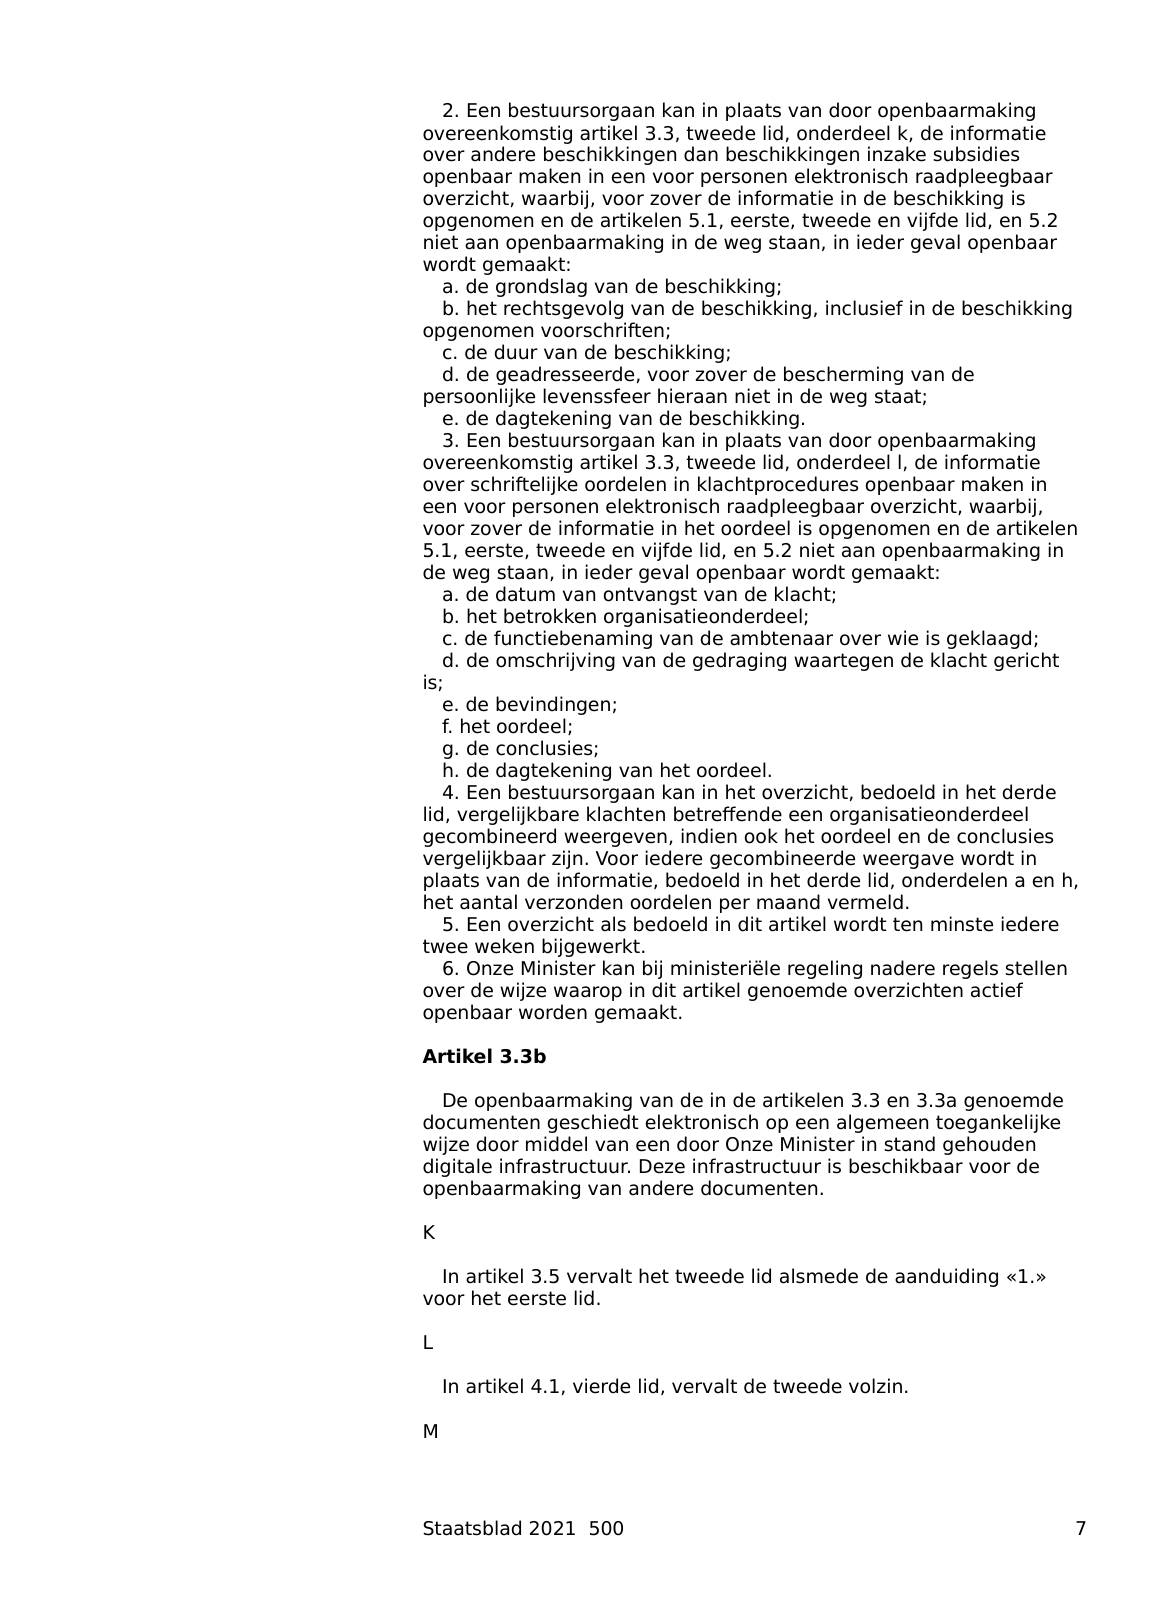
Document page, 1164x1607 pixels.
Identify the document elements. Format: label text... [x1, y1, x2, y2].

text e. de bevindingen; [422, 694, 1087, 716]
text d. de omschrijving van de gedraging waartegen de klacht gericht is; [422, 650, 1087, 694]
text In artikel 4.1, vierde lid, vervalt de tweede volzin. [422, 1376, 1087, 1398]
text b. het rechtsgevolg van de beschikking, inclusief in de beschikking opgenomen voorschriften; [422, 298, 1087, 342]
text 4. Een bestuursorgaan kan in het overzicht, bedoeld in het derde lid, vergelijkbare klachten betreffende een organisatieonderdeel gecombineerd weergeven, indien ook het oordeel en de conclusies vergelijkbaar zijn. Voor iedere gecombineerde weergave wordt in plaats van de informatie, bedoeld in het derde lid, onderdelen a en h, het aantal verzonden oordelen per maand vermeld. [422, 782, 1087, 914]
text L [422, 1332, 1087, 1354]
text 3. Een bestuursorgaan kan in plaats van door openbaarmaking overeenkomstig artikel 3.3, tweede lid, onderdeel l, de informatie over schriftelijke oordelen in klachtprocedures openbaar maken in een voor personen elektronisch raadpleegbaar overzicht, waarbij, voor zover de informatie in het oordeel is opgenomen en de artikelen 5.1, eerste, tweede en vijfde lid, en 5.2 niet aan openbaarmaking in de weg staan, in ieder geval openbaar wordt gemaakt: [422, 430, 1087, 584]
text c. de duur van de beschikking; [422, 342, 1087, 364]
text In artikel 3.5 vervalt het tweede lid alsmede de aanduiding «1.» voor het eerste lid. [422, 1266, 1087, 1310]
text 6. Onze Minister kan bij ministeriële regeling nadere regels stellen over de wijze waarop in dit artikel genoemde overzichten actief openbaar worden gemaakt. [422, 958, 1087, 1023]
text a. de datum van ontvangst van de klacht; [422, 584, 1087, 606]
text e. de dagtekening van de beschikking. [422, 408, 1087, 430]
text f. het oordeel; [422, 716, 1087, 738]
text 2. Een bestuursorgaan kan in plaats van door openbaarmaking overeenkomstig artikel 3.3, tweede lid, onderdeel k, de informatie over andere beschikkingen dan beschikkingen inzake subsidies openbaar maken in een voor personen elektronisch raadpleegbaar overzicht, waarbij, voor zover de informatie in de beschikking is opgenomen en de artikelen 5.1, eerste, tweede en vijfde lid, en 5.2 niet aan openbaarmaking in de weg staan, in ieder geval openbaar wordt gemaakt: [422, 100, 1087, 276]
text d. de geadresseerde, voor zover de bescherming van de persoonlijke levenssfeer hieraan niet in de weg staat; [422, 364, 1087, 408]
text c. de functiebenaming van de ambtenaar over wie is geklaagd; [422, 628, 1087, 650]
subtitle Artikel 3.3b [422, 1046, 1087, 1068]
text g. de conclusies; [422, 738, 1087, 760]
text K [422, 1222, 1087, 1244]
text b. het betrokken organisatieonderdeel; [422, 606, 1087, 628]
text a. de grondslag van de beschikking; [422, 276, 1087, 298]
text h. de dagtekening van het oordeel. [422, 760, 1087, 782]
text 5. Een overzicht als bedoeld in dit artikel wordt ten minste iedere twee weken bijgewerkt. [422, 914, 1087, 958]
text De openbaarmaking van de in de artikelen 3.3 en 3.3a genoemde documenten geschiedt elektronisch op een algemeen toegankelijke wijze door middel van een door Onze Minister in stand gehouden digitale infrastructuur. Deze infrastructuur is beschikbaar voor de openbaarmaking van andere documenten. [422, 1090, 1087, 1200]
text M [422, 1421, 1087, 1443]
